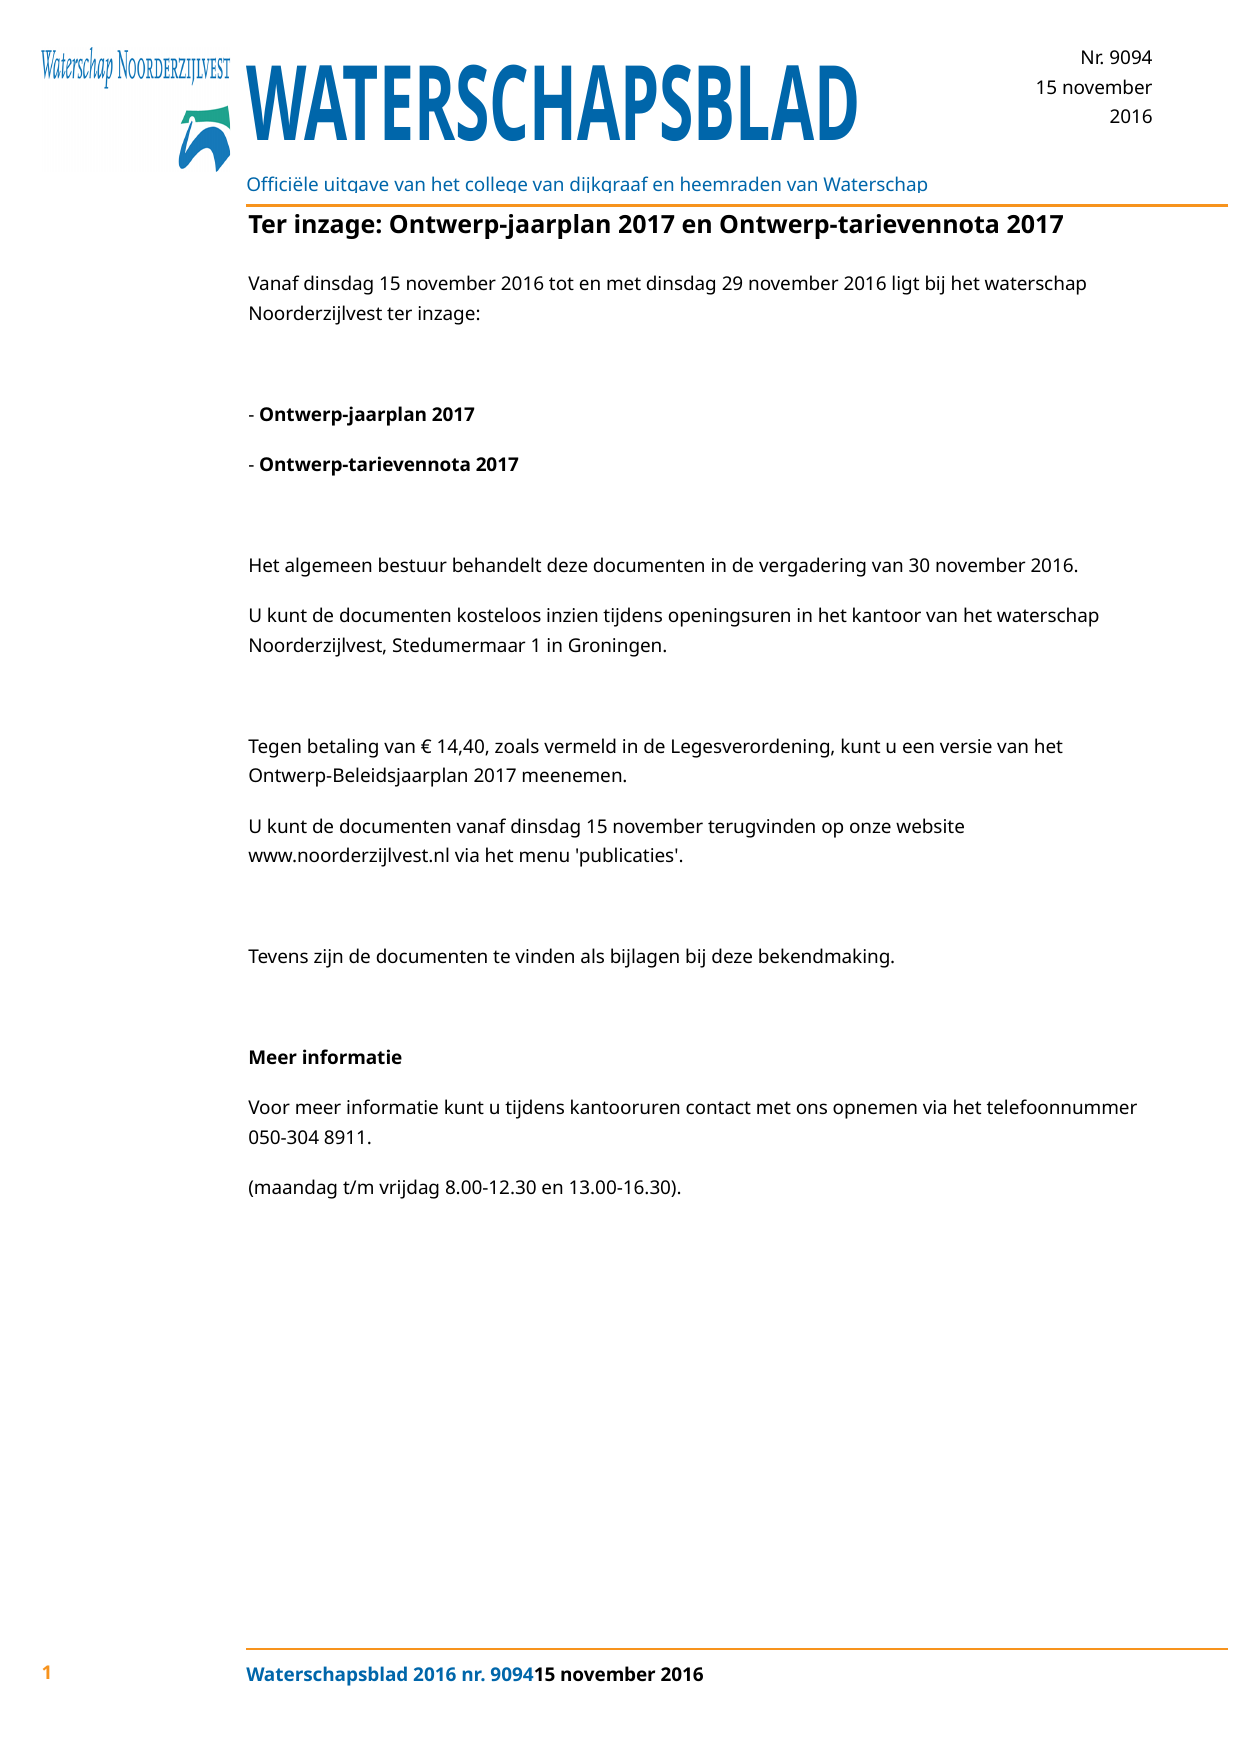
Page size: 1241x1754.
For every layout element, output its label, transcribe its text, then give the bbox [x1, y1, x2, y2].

text Tevens zijn de documenten te vinden als bijlagen bij deze bekendmaking. [248, 943, 1152, 969]
text - Ontwerp-tarievennota 2017 [248, 451, 1152, 477]
text (maandag t/m vrijdag 8.00-12.30 en 13.00-16.30). [248, 1174, 1152, 1200]
picture [41, 47, 231, 172]
text U kunt de documenten kosteloos inzien tijdens openingsuren in het kantoor van het waterschap Noorderzijlvest, Stedumermaar 1 in Groningen. [248, 602, 1152, 658]
text Voor meer informatie kunt u tijdens kantooruren contact met ons opnemen via het telefoonnummer 050-304 8911. [248, 1094, 1152, 1150]
text Vanaf dinsdag 15 november 2016 tot en met dinsdag 29 november 2016 ligt bij het waterschap Noorderzijlvest ter inzage: [248, 270, 1152, 326]
text Ter inzage: Ontwerp-jaarplan 2017 en Ontwerp-tarievennota 2017 [248, 207, 1152, 241]
text Tegen betaling van € 14,40, zoals vermeld in de Legesverordening, kunt u een versie van het Ontwerp-Beleidsjaarplan 2017 meenemen. [248, 733, 1152, 788]
text U kunt de documenten vanaf dinsdag 15 november terugvinden op onze website www.noorderzijlvest.nl via het menu 'publicaties'. [248, 813, 1152, 868]
text - Ontwerp-jaarplan 2017 [248, 401, 1152, 426]
text Meer informatie [248, 1044, 1152, 1070]
text Het algemeen bestuur behandelt deze documenten in de vergadering van 30 november 2016. [248, 552, 1152, 578]
